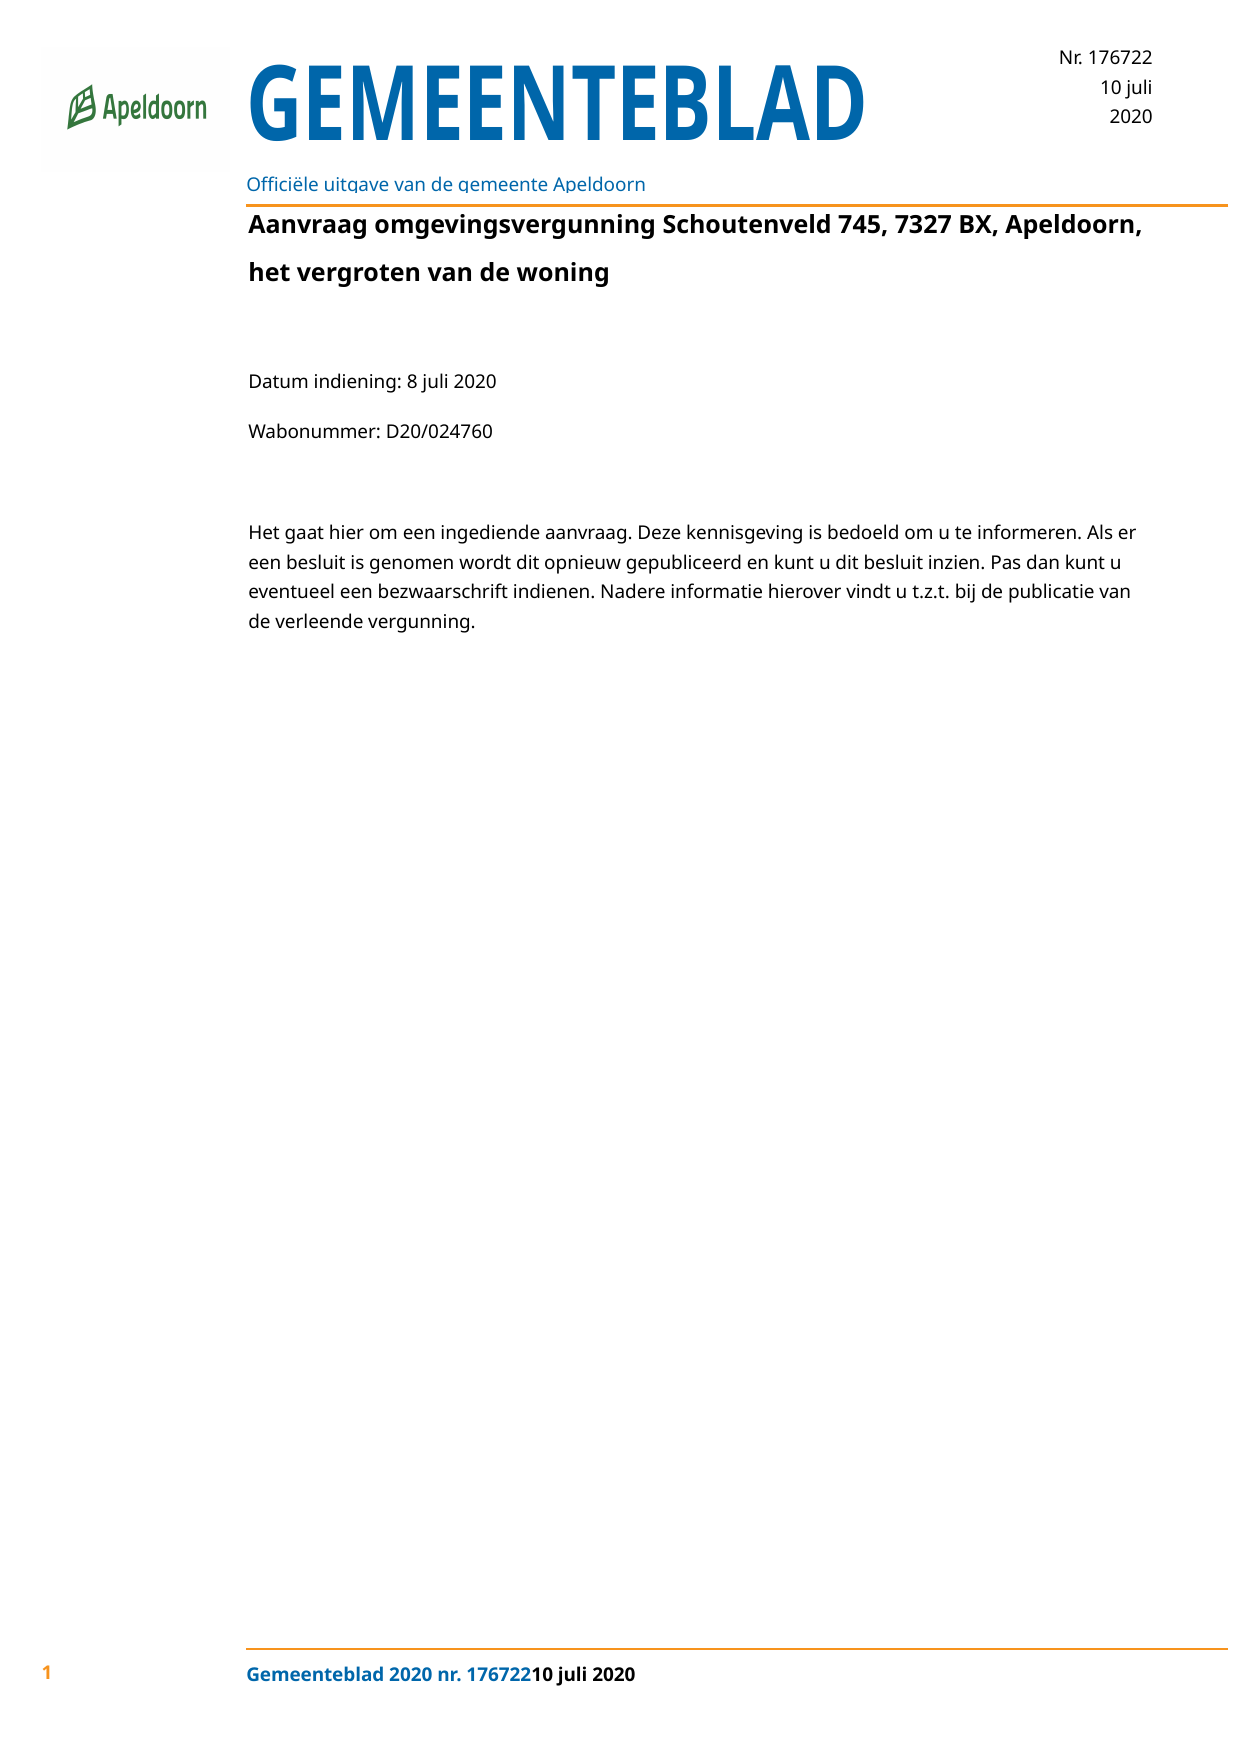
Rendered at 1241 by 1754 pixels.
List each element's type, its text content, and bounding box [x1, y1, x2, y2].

text Datum indiening: 8 juli 2020 [248, 368, 1152, 394]
text Het gaat hier om een ingediende aanvraag. Deze kennisgeving is bedoeld om u te informeren. Als er een besluit is genomen wordt dit opnieuw gepubliceerd en kunt u dit besluit inzien. Pas dan kunt u eventueel een bezwaarschrift indienen. Nadere informatie hierover vindt u t.z.t. bij de publicatie van de verleende vergunning. [248, 519, 1152, 634]
picture [41, 47, 231, 172]
text Aanvraag omgevingsvergunning Schoutenveld 745, 7327 BX, Apeldoorn, het vergroten van de woning [248, 207, 1152, 288]
text Wabonummer: D20/024760 [248, 419, 1152, 444]
